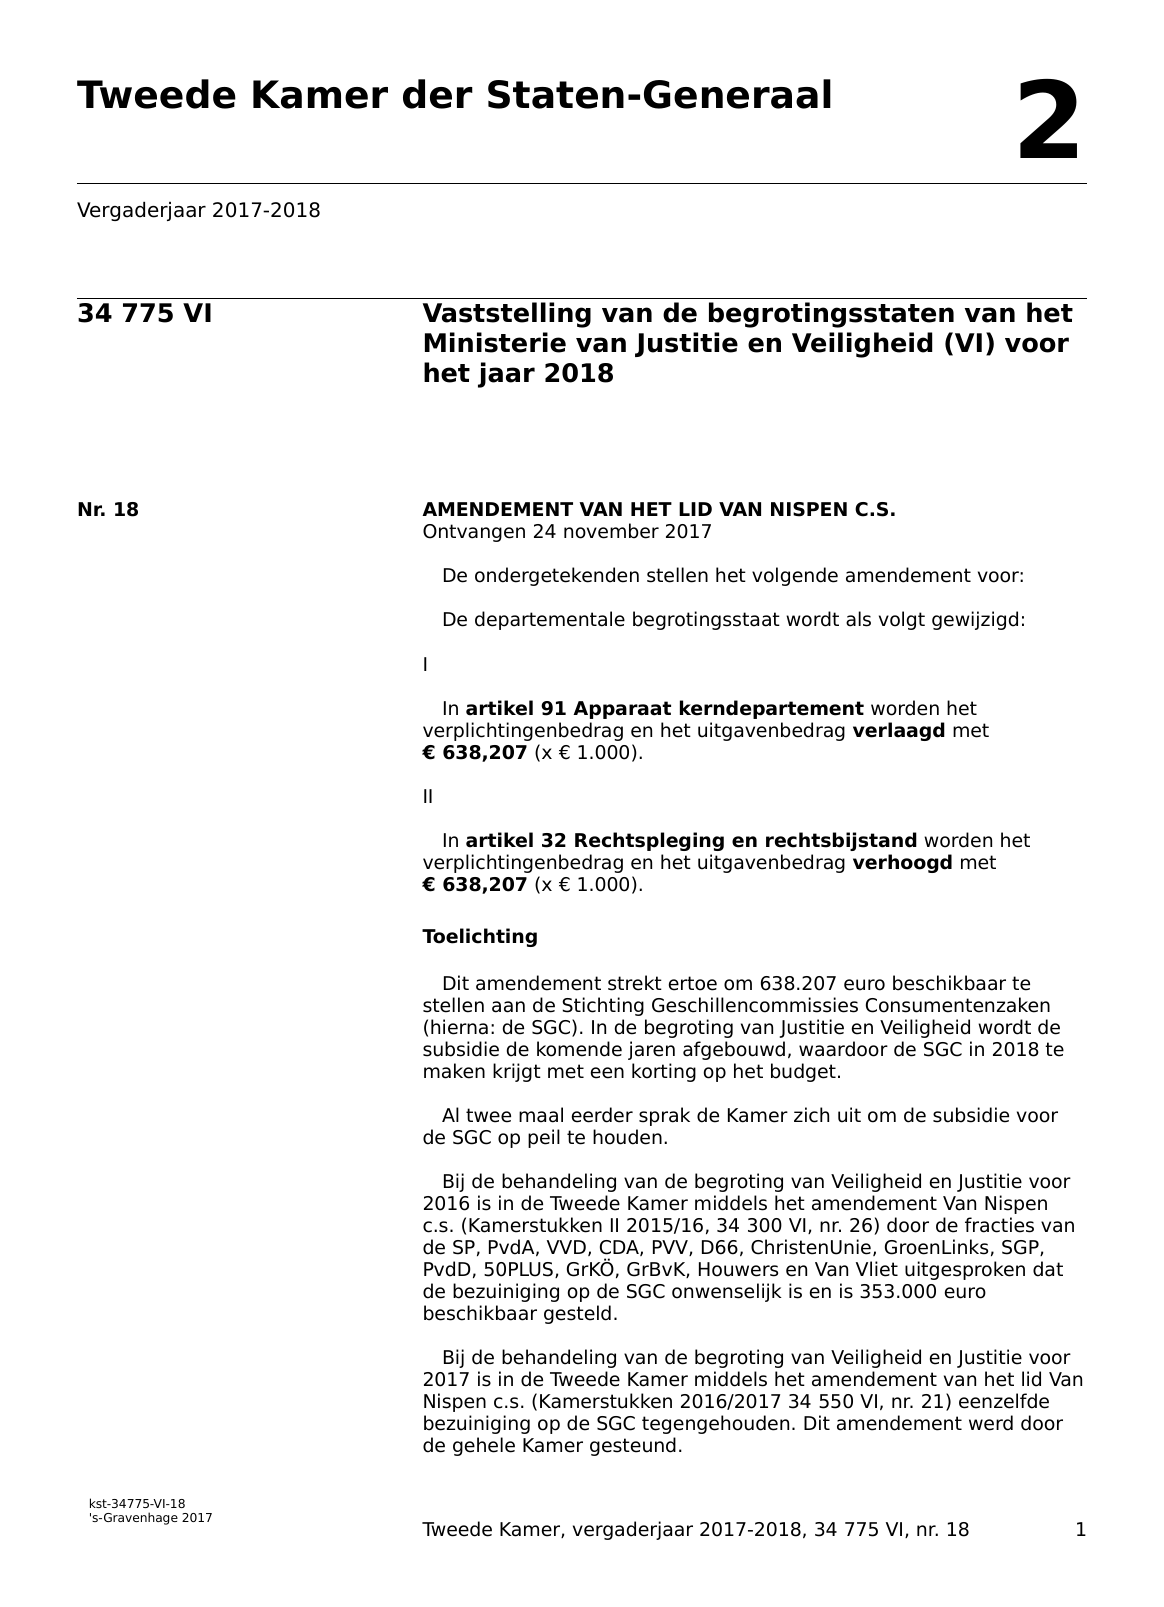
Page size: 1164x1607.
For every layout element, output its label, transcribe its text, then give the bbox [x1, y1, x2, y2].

text Bij de behandeling van de begroting van Veiligheid en Justitie voor 2017 is in de Tweede Kamer middels het amendement van het lid Van Nispen c.s. (Kamerstukken 2016/2017 34 550 VI, nr. 21) eenzelfde bezuiniging op de SGC tegengehouden. Dit amendement werd door de gehele Kamer gesteund. [422, 1347, 1087, 1457]
text 's-Gravenhage 2017 [88, 1511, 323, 1525]
subtitle 34 775 VI Vaststelling van de begrotingsstaten van het Ministerie van Justitie en Veiligheid (VI) voor het jaar 2018 [77, 299, 1087, 388]
text Ontvangen 24 november 2017 [422, 521, 1087, 543]
table_header Tweede Kamer der Staten-Generaal [77, 59, 886, 183]
text De departementale begrotingsstaat wordt als volgt gewijzigd: [422, 609, 1087, 631]
table_header 2 [886, 59, 1087, 183]
text I [422, 653, 1087, 676]
text II [422, 786, 1087, 808]
text Bij de behandeling van de begroting van Veiligheid en Justitie voor 2016 is in de Tweede Kamer middels het amendement Van Nispen c.s. (Kamerstukken II 2015/16, 34 300 VI, nr. 26) door de fracties van de SP, PvdA, VVD, CDA, PVV, D66, ChristenUnie, GroenLinks, SGP, PvdD, 50PLUS, GrKÖ, GrBvK, Houwers en Van Vliet uitgesproken dat de bezuiniging op de SGC onwenselijk is en is 353.000 euro beschikbaar gesteld. [422, 1171, 1087, 1325]
text In artikel 32 Rechtspleging en rechtsbijstand worden het verplichtingenbedrag en het uitgavenbedrag verhoogd met € 638,207 (x € 1.000). [422, 830, 1087, 896]
text De ondergetekenden stellen het volgende amendement voor: [422, 565, 1087, 587]
subtitle Nr. 18 AMENDEMENT VAN HET LID VAN NISPEN C.S. [77, 499, 1087, 521]
text Al twee maal eerder sprak de Kamer zich uit om de subsidie voor de SGC op peil te houden. [422, 1105, 1087, 1149]
subtitle Toelichting [422, 926, 1087, 948]
text Dit amendement strekt ertoe om 638.207 euro beschikbaar te stellen aan de Stichting Geschillencommissies Consumentenzaken (hierna: de SGC). In de begroting van Justitie en Veiligheid wordt de subsidie de komende jaren afgebouwd, waardoor de SGC in 2018 te maken krijgt met een korting op het budget. [422, 973, 1087, 1083]
table_cell Vergaderjaar 2017-2018 [77, 184, 1087, 298]
text kst-34775-VI-18 [88, 1497, 323, 1511]
text In artikel 91 Apparaat kerndepartement worden het verplichtingenbedrag en het uitgavenbedrag verlaagd met € 638,207 (x € 1.000). [422, 698, 1087, 764]
